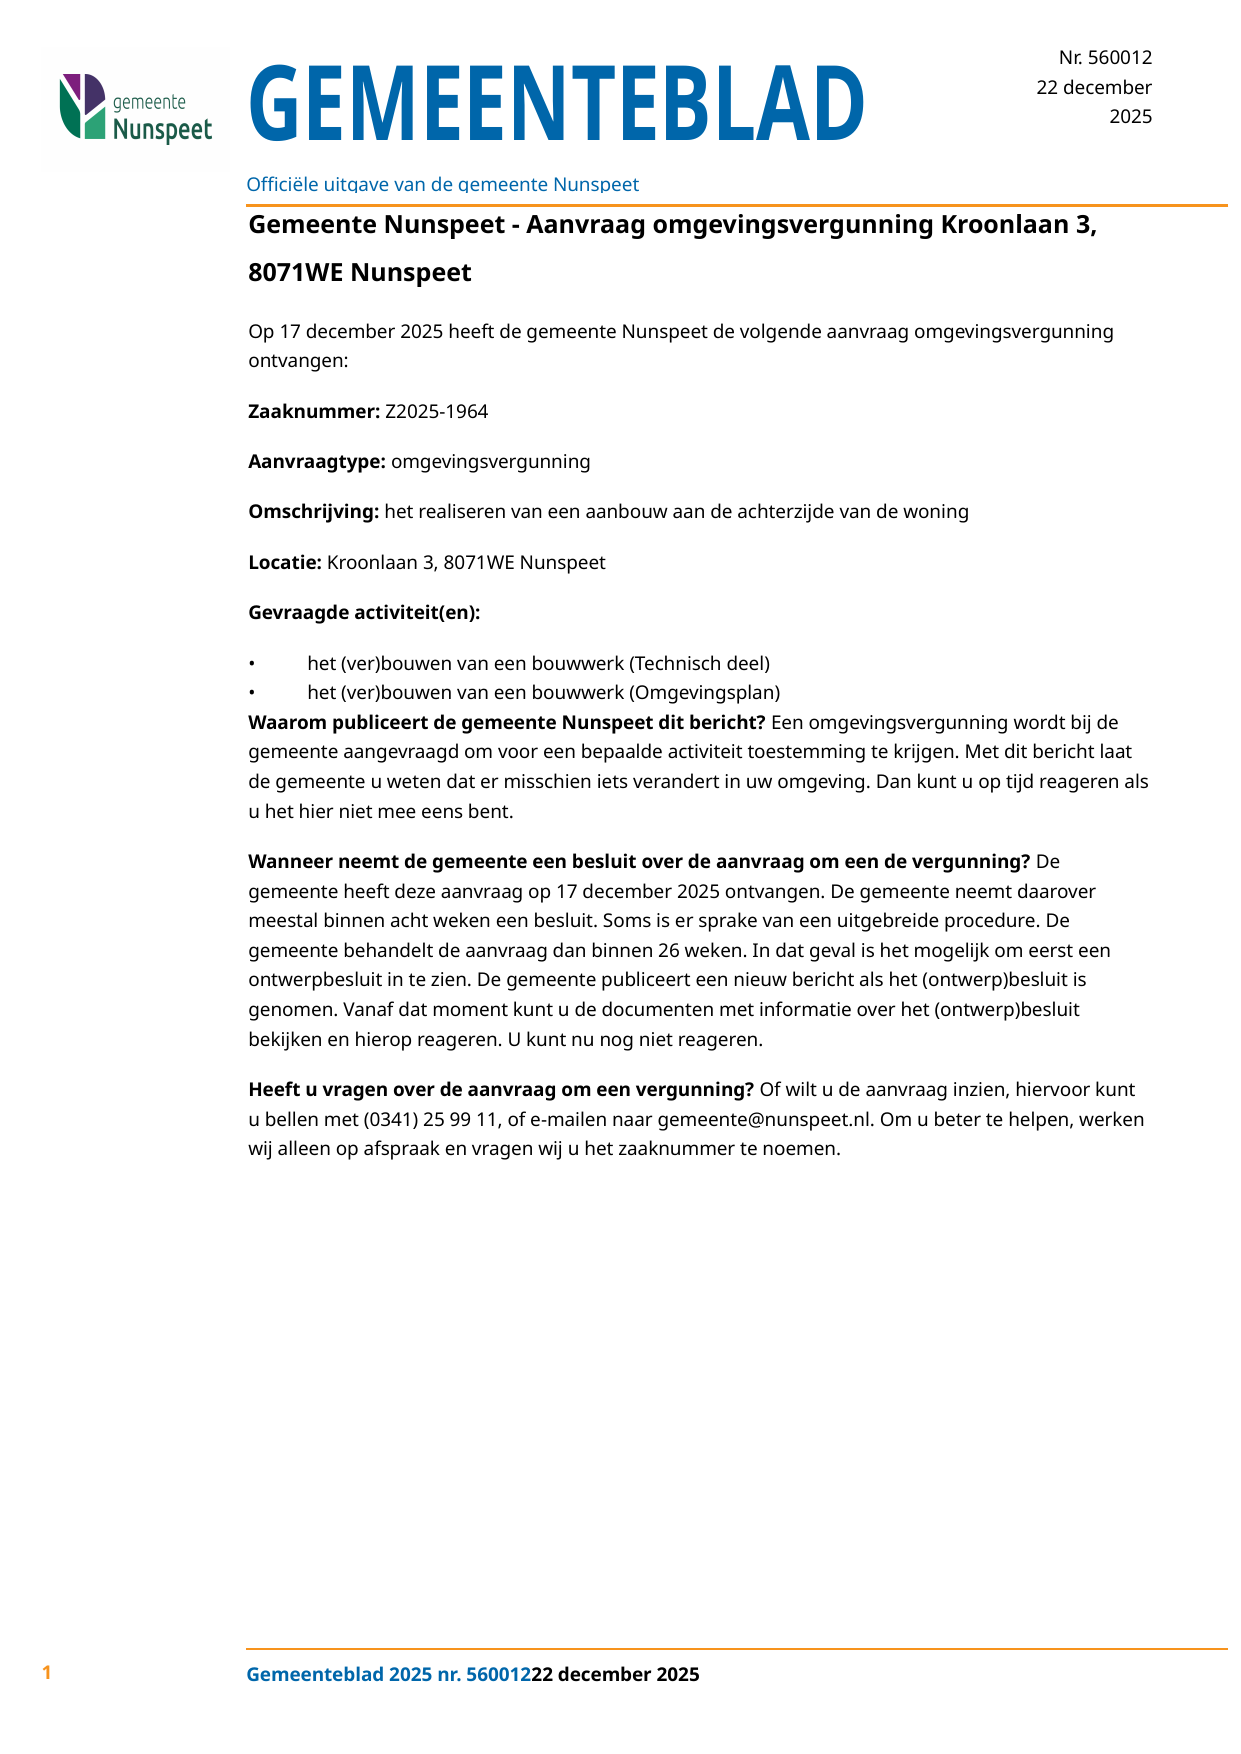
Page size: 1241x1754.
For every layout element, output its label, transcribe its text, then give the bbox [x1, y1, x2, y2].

text Wanneer neemt de gemeente een besluit over de aanvraag om een de vergunning? De gemeente heeft deze aanvraag op 17 december 2025 ontvangen. De gemeente neemt daarover meestal binnen acht weken een besluit. Soms is er sprake van een uitgebreide procedure. De gemeente behandelt de aanvraag dan binnen 26 weken. In dat geval is het mogelijk om eerst een ontwerpbesluit in te zien. De gemeente publiceert een nieuw bericht als het (ontwerp)besluit is genomen. Vanaf dat moment kunt u de documenten met informatie over het (ontwerp)besluit bekijken en hierop reageren. U kunt nu nog niet reageren. [248, 848, 1152, 1052]
text Heeft u vragen over de aanvraag om een vergunning? Of wilt u de aanvraag inzien, hiervoor kunt u bellen met (0341) 25 99 11, of e-mailen naar gemeente@nunspeet.nl. Om u beter te helpen, werken wij alleen op afspraak en vragen wij u het zaaknummer te noemen. [248, 1076, 1152, 1161]
text Op 17 december 2025 heeft de gemeente Nunspeet de volgende aanvraag omgevingsvergunning ontvangen: [248, 318, 1152, 373]
picture [41, 47, 231, 172]
text Locatie: Kroonlaan 3, 8071WE Nunspeet [248, 549, 1152, 575]
list het (ver)bouwen van een bouwwerk (Technisch deel) [248, 650, 1152, 676]
text Zaaknummer: Z2025-1964 [248, 398, 1152, 424]
text Waarom publiceert de gemeente Nunspeet dit bericht? Een omgevingsvergunning wordt bij de gemeente aangevraagd om voor een bepaalde activiteit toestemming te krijgen. Met dit bericht laat de gemeente u weten dat er misschien iets verandert in uw omgeving. Dan kunt u op tijd reageren als u het hier niet mee eens bent. [248, 709, 1152, 824]
text Gevraagde activiteit(en): [248, 599, 1152, 625]
list het (ver)bouwen van een bouwwerk (Omgevingsplan) [248, 679, 1152, 705]
text Omschrijving: het realiseren van een aanbouw aan de achterzijde van de woning [248, 499, 1152, 524]
text Aanvraagtype: omgevingsvergunning [248, 448, 1152, 474]
text Gemeente Nunspeet - Aanvraag omgevingsvergunning Kroonlaan 3, 8071WE Nunspeet [248, 207, 1152, 288]
